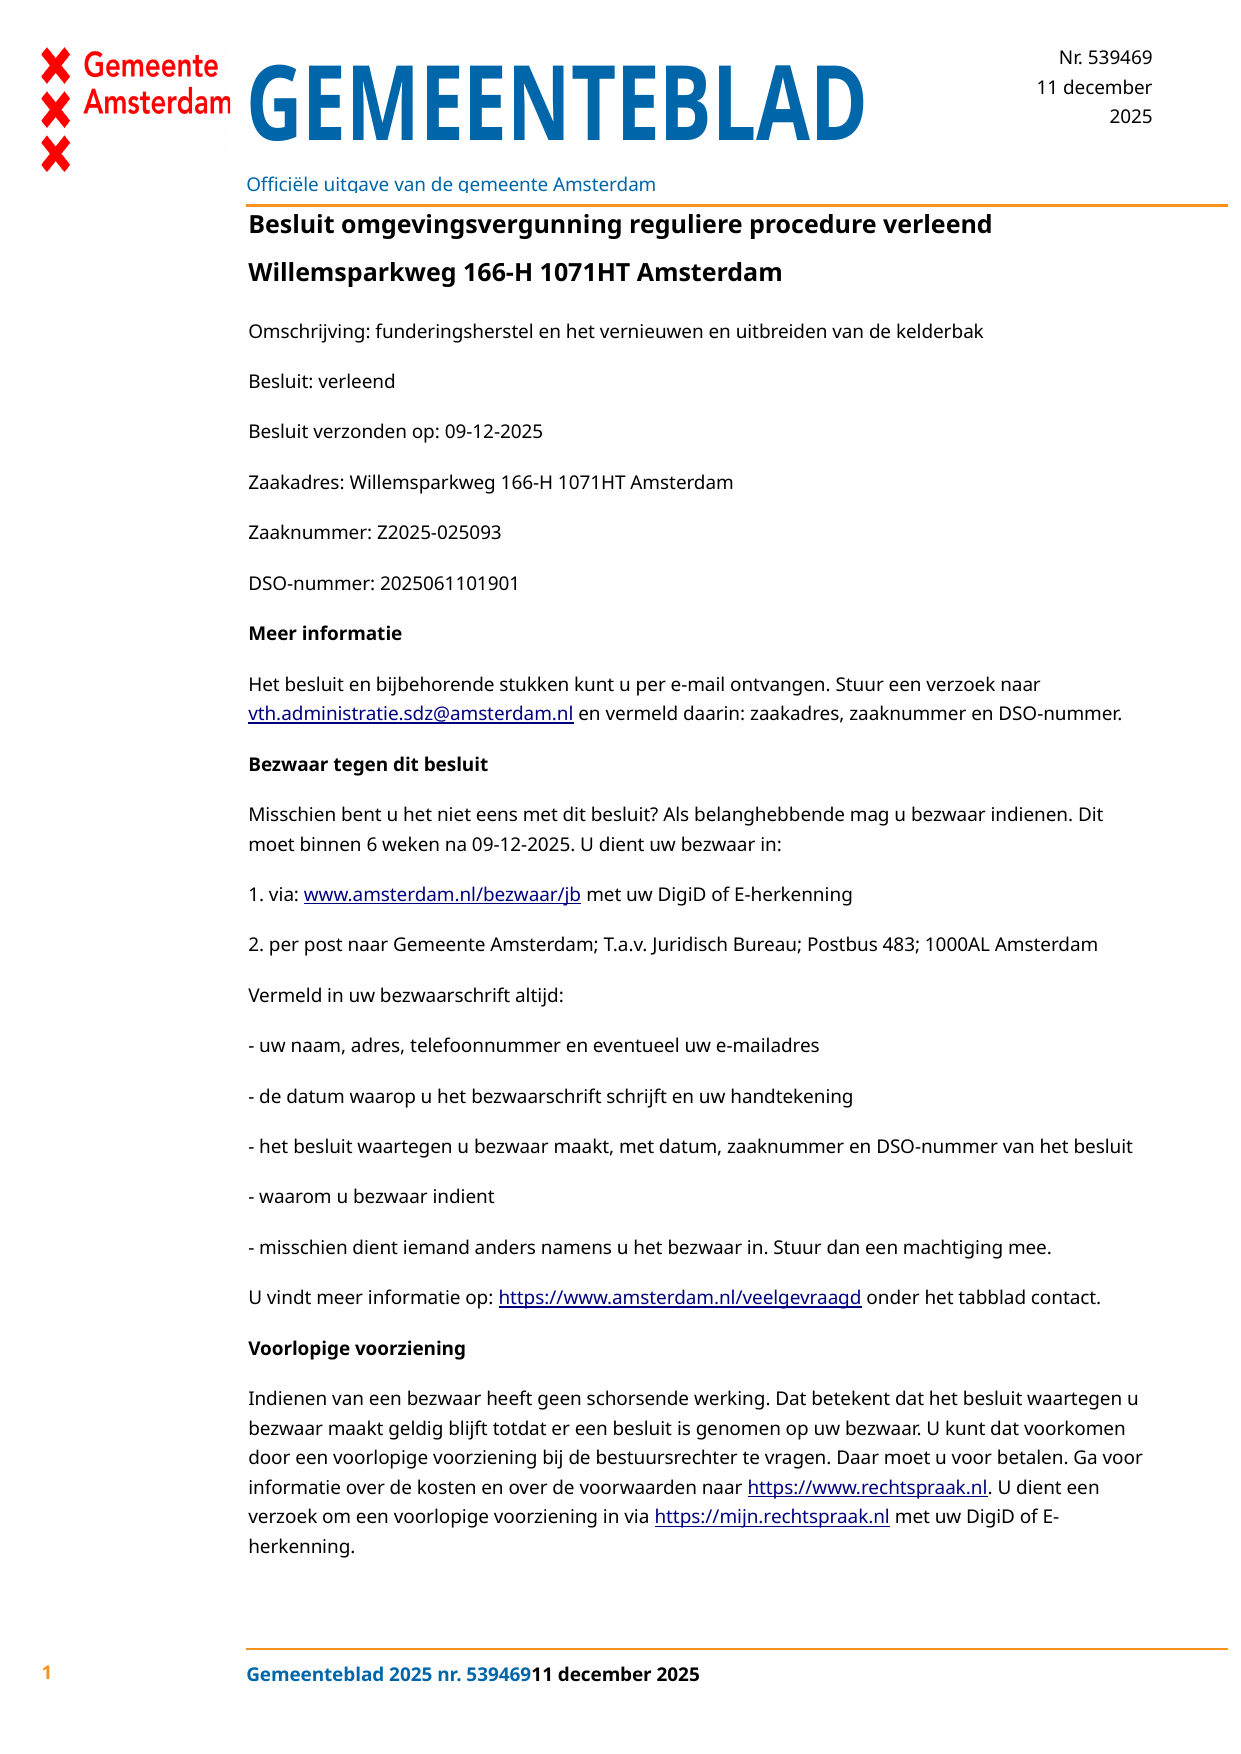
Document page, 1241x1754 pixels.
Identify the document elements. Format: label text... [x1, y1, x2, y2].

text Besluit omgevingsvergunning reguliere procedure verleend Willemsparkweg 166-H 1071HT Amsterdam [248, 207, 1152, 288]
text - misschien dient iemand anders namens u het bezwaar in. Stuur dan een machtiging mee. [248, 1234, 1152, 1260]
text - de datum waarop u het bezwaarschrift schrijft en uw handtekening [248, 1083, 1152, 1109]
text Meer informatie [248, 620, 1152, 646]
text Vermeld in uw bezwaarschrift altijd: [248, 982, 1152, 1008]
text - uw naam, adres, telefoonnummer en eventueel uw e-mailadres [248, 1032, 1152, 1058]
text 2. per post naar Gemeente Amsterdam; T.a.v. Juridisch Bureau; Postbus 483; 1000AL Amsterdam [248, 932, 1152, 957]
picture [41, 47, 231, 172]
text Omschrijving: funderingsherstel en het vernieuwen en uitbreiden van de kelderbak [248, 318, 1152, 344]
text - het besluit waartegen u bezwaar maakt, met datum, zaaknummer en DSO-nummer van het besluit [248, 1133, 1152, 1159]
text U vindt meer informatie op: https://www.amsterdam.nl/veelgevraagd onder het tabblad contact. [248, 1284, 1152, 1310]
text Het besluit en bijbehorende stukken kunt u per e-mail ontvangen. Stuur een verzoek naar vth.administratie.sdz@amsterdam.nl en vermeld daarin: zaakadres, zaaknummer en DSO-nummer. [248, 671, 1152, 726]
text DSO-nummer: 2025061101901 [248, 570, 1152, 596]
text Zaaknummer: Z2025-025093 [248, 519, 1152, 545]
text - waarom u bezwaar indient [248, 1184, 1152, 1209]
text Misschien bent u het niet eens met dit besluit? Als belanghebbende mag u bezwaar indienen. Dit moet binnen 6 weken na 09-12-2025. U dient uw bezwaar in: [248, 801, 1152, 857]
text Bezwaar tegen dit besluit [248, 751, 1152, 777]
text Indienen van een bezwaar heeft geen schorsende werking. Dat betekent dat het besluit waartegen u bezwaar maakt geldig blijft totdat er een besluit is genomen op uw bezwaar. U kunt dat voorkomen door een voorlopige voorziening bij de bestuursrechter te vragen. Daar moet u voor betalen. Ga voor informatie over de kosten en over de voorwaarden naar https://www.rechtspraak.nl. U dient een verzoek om een voorlopige voorziening in via https://mijn.rechtspraak.nl met uw DigiD of E-herkenning. [248, 1385, 1152, 1559]
text Besluit verzonden op: 09-12-2025 [248, 419, 1152, 444]
text Besluit: verleend [248, 368, 1152, 394]
text Zaakadres: Willemsparkweg 166-H 1071HT Amsterdam [248, 469, 1152, 495]
text 1. via: www.amsterdam.nl/bezwaar/jb met uw DigiD of E-herkenning [248, 881, 1152, 907]
text Voorlopige voorziening [248, 1335, 1152, 1361]
